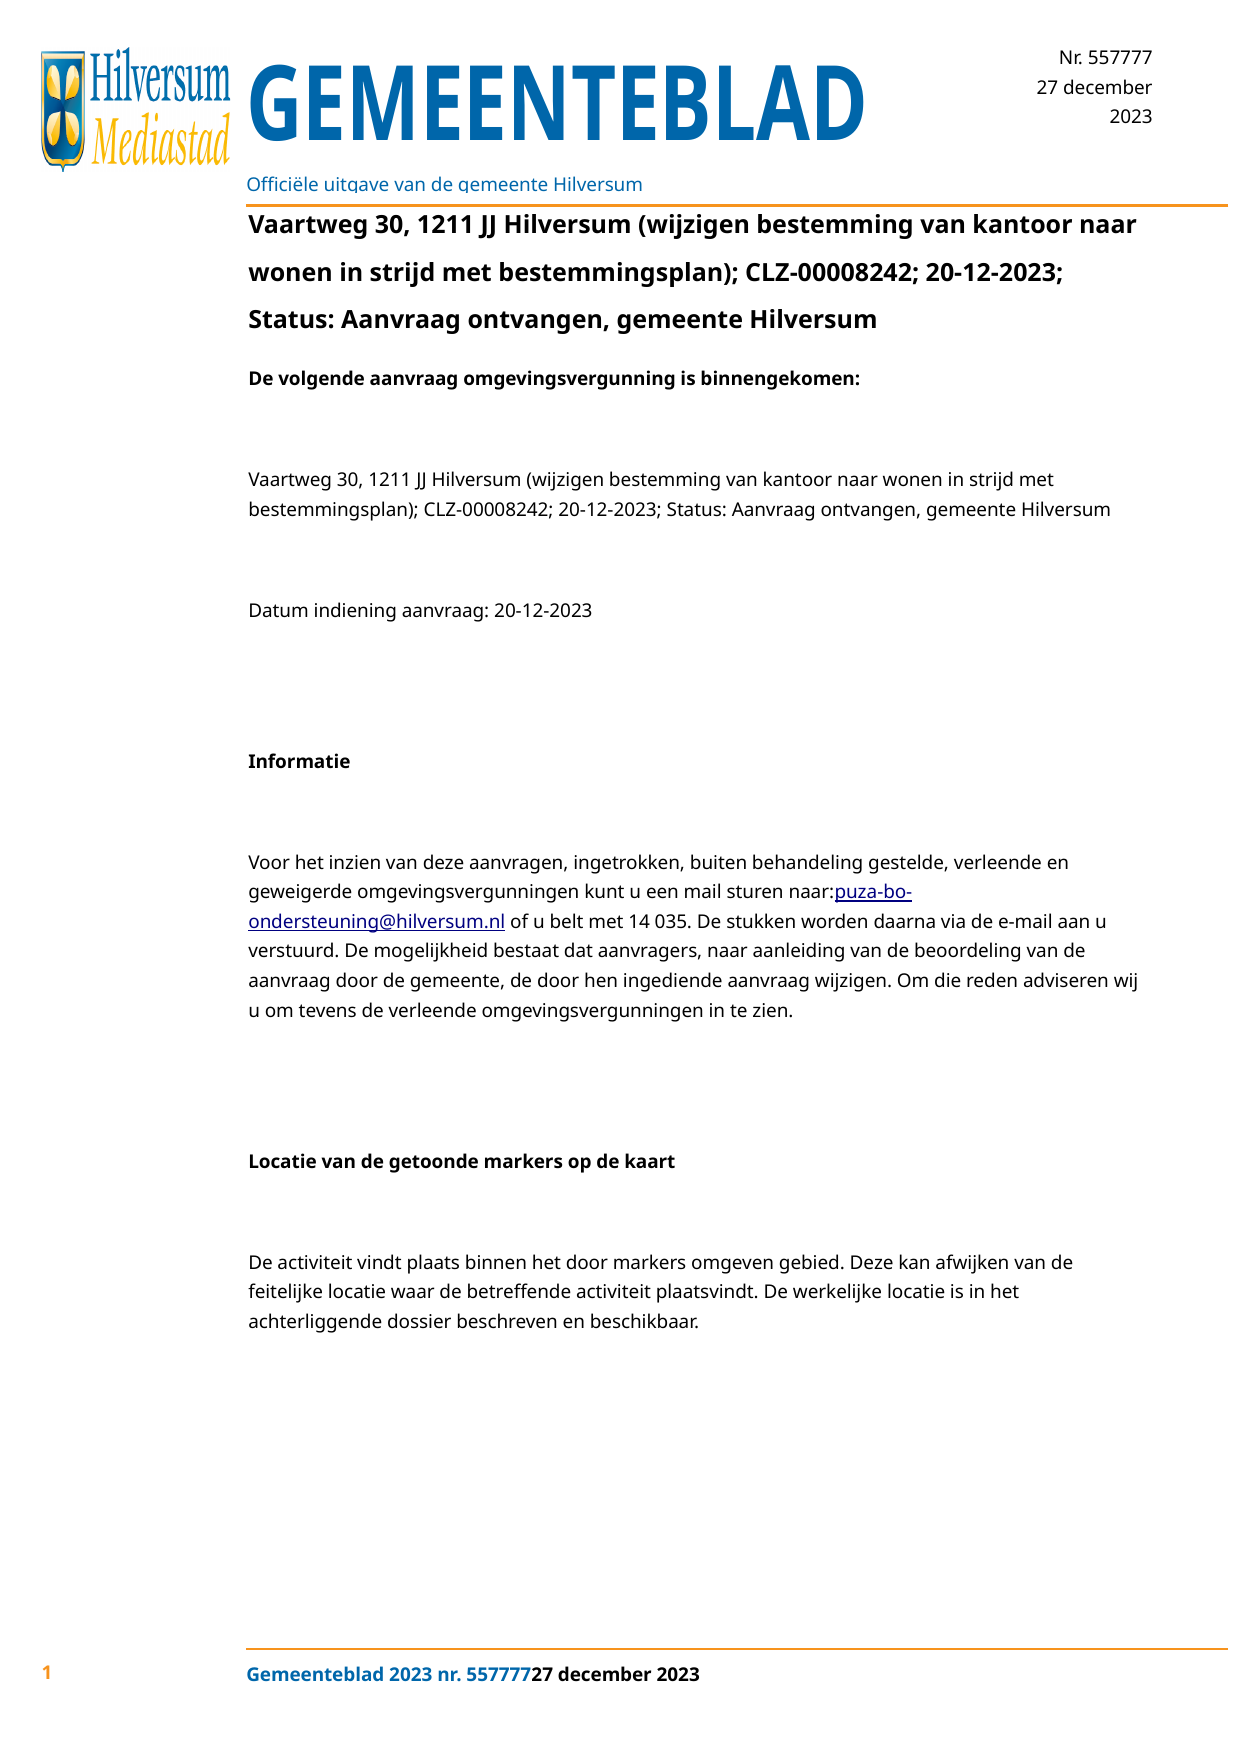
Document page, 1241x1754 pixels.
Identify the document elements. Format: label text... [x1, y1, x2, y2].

text Vaartweg 30, 1211 JJ Hilversum (wijzigen bestemming van kantoor naar wonen in strijd met bestemmingsplan); CLZ-00008242; 20-12-2023; Status: Aanvraag ontvangen, gemeente Hilversum [248, 466, 1152, 522]
text Datum indiening aanvraag: 20-12-2023 [248, 597, 1152, 622]
text Informatie [248, 748, 1152, 774]
text Vaartweg 30, 1211 JJ Hilversum (wijzigen bestemming van kantoor naar wonen in strijd met bestemmingsplan); CLZ-00008242; 20-12-2023; Status: Aanvraag ontvangen, gemeente Hilversum [248, 207, 1152, 336]
text Locatie van de getoonde markers op de kaart [248, 1148, 1152, 1174]
text De volgende aanvraag omgevingsvergunning is binnengekomen: [248, 366, 1152, 391]
picture [41, 47, 231, 172]
text Voor het inzien van deze aanvragen, ingetrokken, buiten behandeling gestelde, verleende en geweigerde omgevingsvergunningen kunt u een mail sturen naar:puza-bo-ondersteuning@hilversum.nl of u belt met 14 035. De stukken worden daarna via de e-mail aan u verstuurd. De mogelijkheid bestaat dat aanvragers, naar aanleiding van de beoordeling van de aanvraag door de gemeente, de door hen ingediende aanvraag wijzigen. Om die reden adviseren wij u om tevens de verleende omgevingsvergunningen in te zien. [248, 849, 1152, 1022]
text De activiteit vindt plaats binnen het door markers omgeven gebied. Deze kan afwijken van de feitelijke locatie waar de betreffende activiteit plaatsvindt. De werkelijke locatie is in het achterliggende dossier beschreven en beschikbaar. [248, 1249, 1152, 1334]
